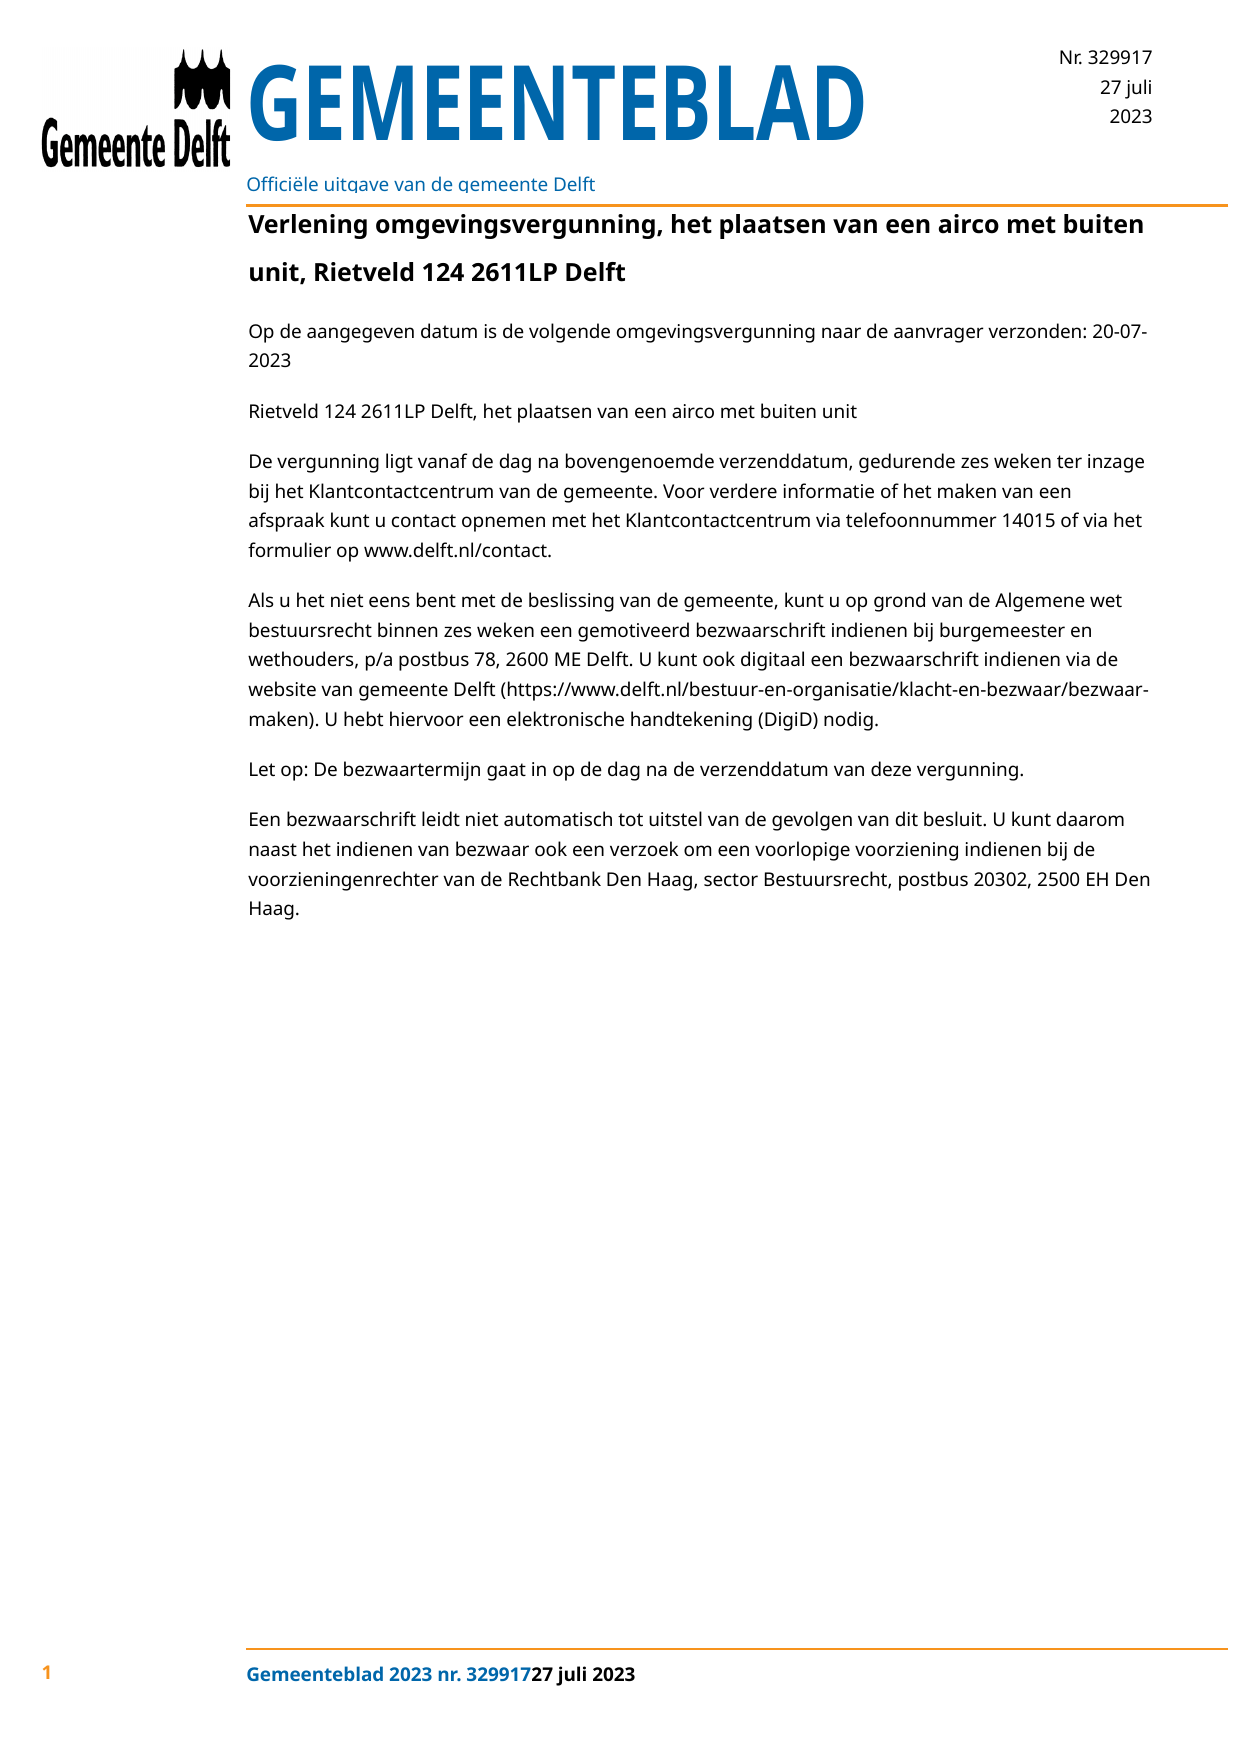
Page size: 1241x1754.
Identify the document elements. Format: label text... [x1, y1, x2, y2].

text Rietveld 124 2611LP Delft, het plaatsen van een airco met buiten unit [248, 398, 1152, 424]
text Let op: De bezwaartermijn gaat in op de dag na de verzenddatum van deze vergunning. [248, 756, 1152, 782]
text Een bezwaarschrift leidt niet automatisch tot uitstel van de gevolgen van dit besluit. U kunt daarom naast het indienen van bezwaar ook een verzoek om een voorlopige voorziening indienen bij de voorzieningenrechter van de Rechtbank Den Haag, sector Bestuursrecht, postbus 20302, 2500 EH Den Haag. [248, 807, 1152, 921]
text Als u het niet eens bent met de beslissing van de gemeente, kunt u op grond van de Algemene wet bestuursrecht binnen zes weken een gemotiveerd bezwaarschrift indienen bij burgemeester en wethouders, p/a postbus 78, 2600 ME Delft. U kunt ook digitaal een bezwaarschrift indienen via de website van gemeente Delft (https://www.delft.nl/bestuur-en-organisatie/klacht-en-bezwaar/bezwaar-maken). U hebt hiervoor een elektronische handtekening (DigiD) nodig. [248, 587, 1152, 732]
text Verlening omgevingsvergunning, het plaatsen van een airco met buiten unit, Rietveld 124 2611LP Delft [248, 207, 1152, 288]
picture [41, 47, 231, 172]
text Op de aangegeven datum is de volgende omgevingsvergunning naar de aanvrager verzonden: 20-07-2023 [248, 318, 1152, 373]
text De vergunning ligt vanaf de dag na bovengenoemde verzenddatum, gedurende zes weken ter inzage bij het Klantcontactcentrum van de gemeente. Voor verdere informatie of het maken van een afspraak kunt u contact opnemen met het Klantcontactcentrum via telefoonnummer 14015 of via het formulier op www.delft.nl/contact. [248, 448, 1152, 563]
